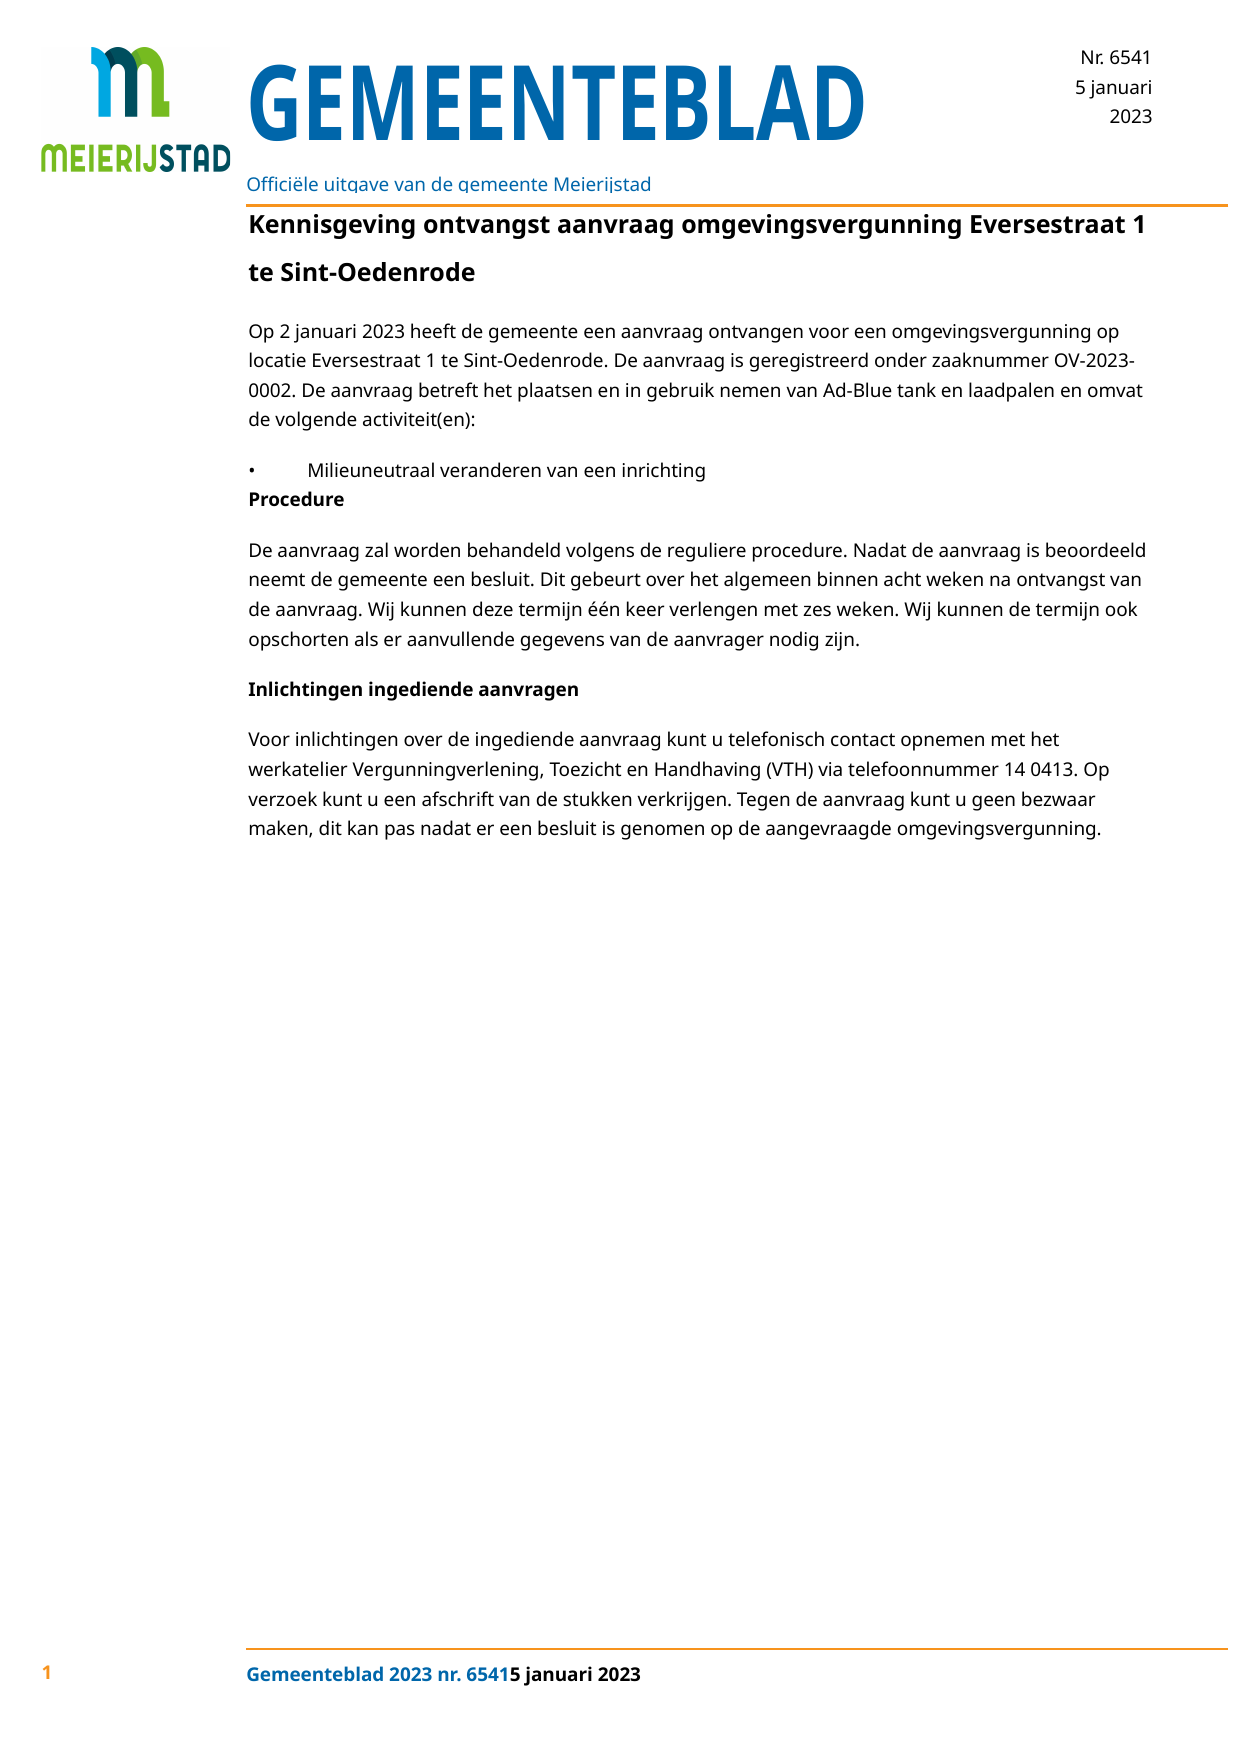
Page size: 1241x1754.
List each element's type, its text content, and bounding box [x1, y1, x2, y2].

picture [41, 47, 231, 172]
text De aanvraag zal worden behandeld volgens de reguliere procedure. Nadat de aanvraag is beoordeeld neemt de gemeente een besluit. Dit gebeurt over het algemeen binnen acht weken na ontvangst van de aanvraag. Wij kunnen deze termijn één keer verlengen met zes weken. Wij kunnen de termijn ook opschorten als er aanvullende gegevens van de aanvrager nodig zijn. [248, 537, 1152, 652]
text Kennisgeving ontvangst aanvraag omgevingsvergunning Eversestraat 1 te Sint-Oedenrode [248, 207, 1152, 288]
text Voor inlichtingen over de ingediende aanvraag kunt u telefonisch contact opnemen met het werkatelier Vergunningverlening, Toezicht en Handhaving (VTH) via telefoonnummer 14 0413. Op verzoek kunt u een afschrift van de stukken verkrijgen. Tegen de aanvraag kunt u geen bezwaar maken, dit kan pas nadat er een besluit is genomen op de aangevraagde omgevingsvergunning. [248, 727, 1152, 841]
text Procedure [248, 487, 1152, 512]
text Op 2 januari 2023 heeft de gemeente een aanvraag ontvangen voor een omgevingsvergunning op locatie Eversestraat 1 te Sint-Oedenrode. De aanvraag is geregistreerd onder zaaknummer OV-2023-0002. De aanvraag betreft het plaatsen en in gebruik nemen van Ad-Blue tank en laadpalen en omvat de volgende activiteit(en): [248, 318, 1152, 432]
text Inlichtingen ingediende aanvragen [248, 676, 1152, 702]
list Milieuneutraal veranderen van een inrichting [248, 457, 1152, 483]
